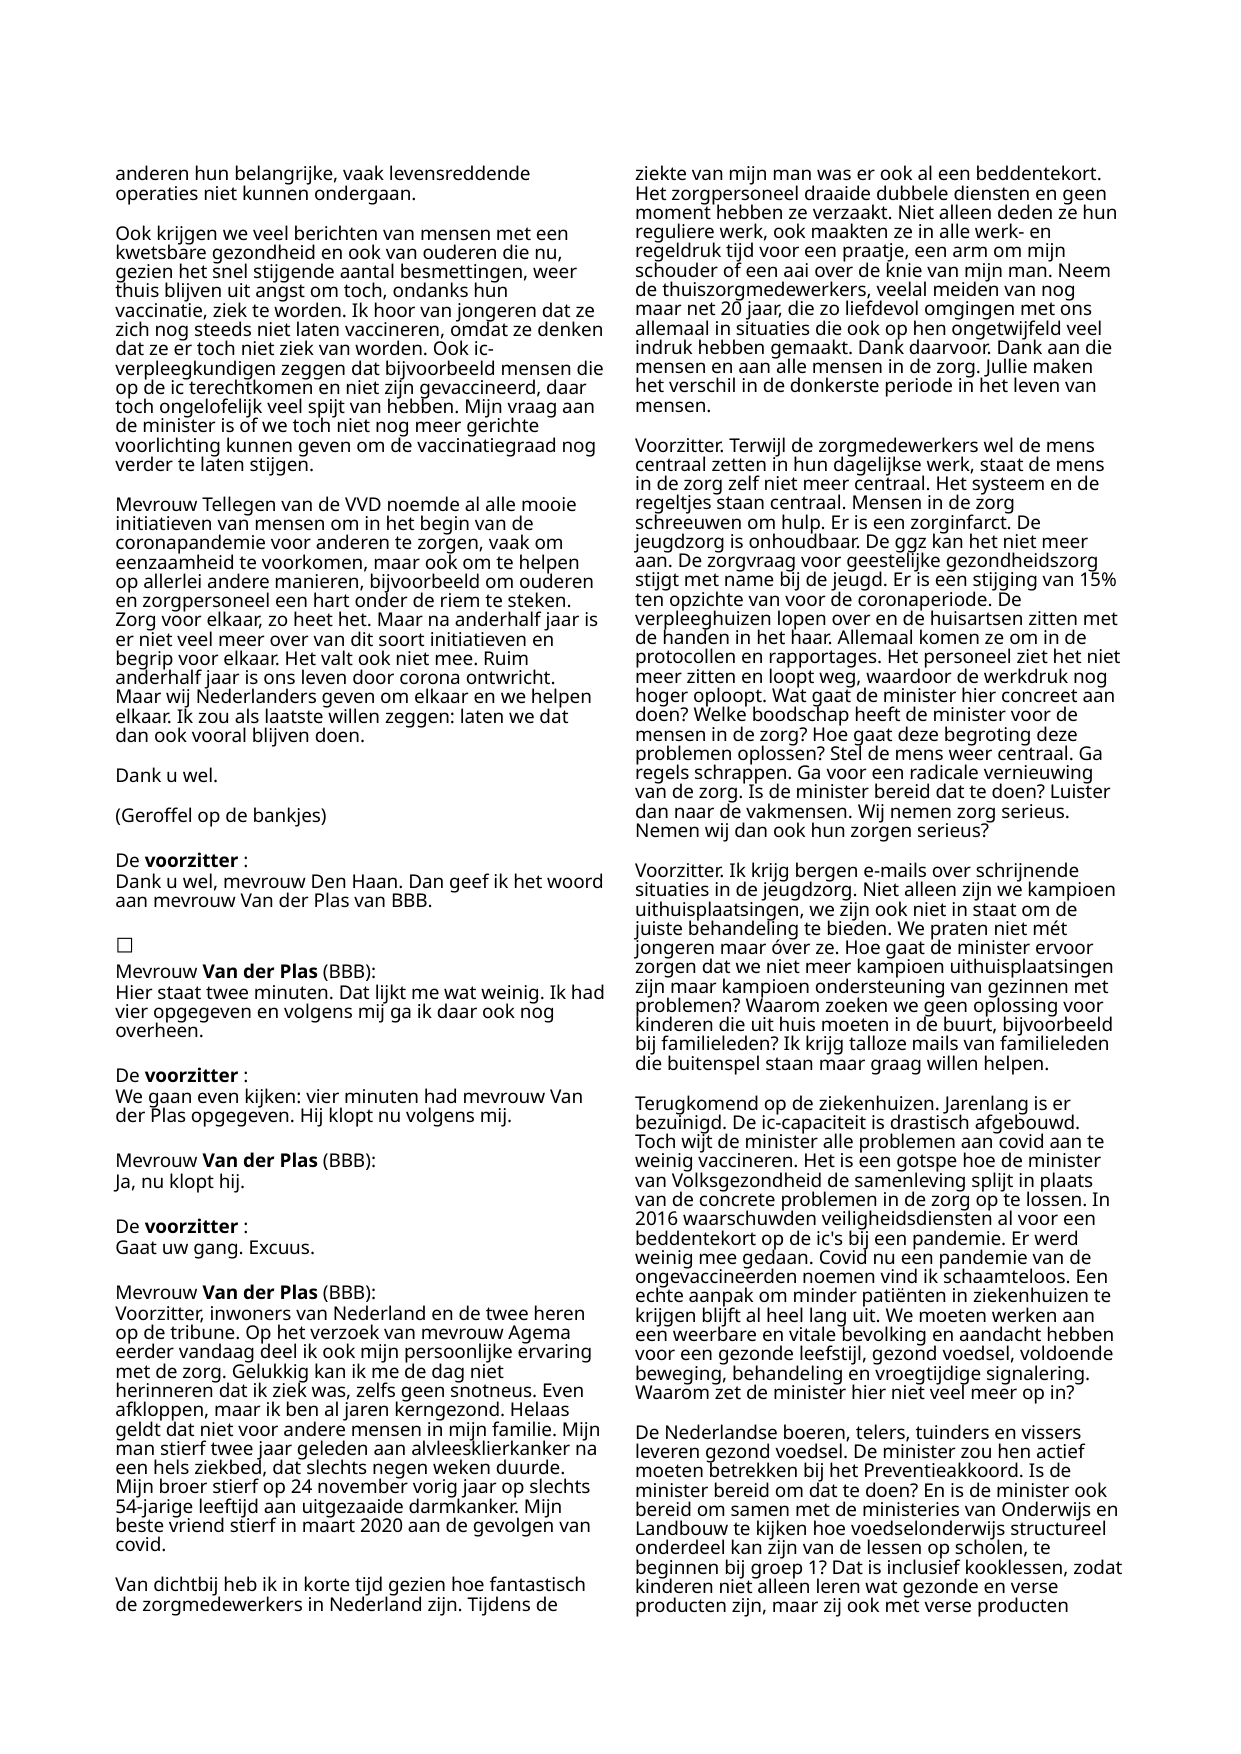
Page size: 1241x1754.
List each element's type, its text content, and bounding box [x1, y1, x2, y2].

text anderen hun belangrijke, vaak levensreddende operaties niet kunnen ondergaan. [115, 165, 605, 204]
text De voorzitter : [115, 847, 605, 873]
text De Nederlandse boeren, telers, tuinders en vissers leveren gezond voedsel. De minister zou hen actief moeten betrekken bij het Preventieakkoord. Is de minister bereid om dat te doen? En is de minister ook bereid om samen met de ministeries van Onderwijs en Landbouw te kijken hoe voedselonderwijs structureel onderdeel kan zijn van de lessen op scholen, te beginnen bij groep 1? Dat is inclusief kooklessen, zodat kinderen niet alleen leren wat gezonde en verse producten zijn, maar zij ook met verse producten [635, 1424, 1125, 1616]
text Voorzitter. Ik krijg bergen e-mails over schrijnende situaties in de jeugdzorg. Niet alleen zijn we kampioen uithuisplaatsingen, we zijn ook niet in staat om de juiste behandeling te bieden. We praten niet mét jongeren maar óver ze. Hoe gaat de minister ervoor zorgen dat we niet meer kampioen uithuisplaatsingen zijn maar kampioen ondersteuning van gezinnen met problemen? Waarom zoeken we geen oplossing voor kinderen die uit huis moeten in de buurt, bijvoorbeeld bij familieleden? Ik krijg talloze mails van familieleden die buitenspel staan maar graag willen helpen. [635, 862, 1125, 1074]
text Dank u wel, mevrouw Den Haan. Dan geef ik het woord aan mevrouw Van der Plas van BBB. [115, 873, 605, 912]
text ⬜ [115, 932, 605, 958]
text Dank u wel. [115, 767, 605, 786]
text We gaan even kijken: vier minuten had mevrouw Van der Plas opgegeven. Hij klopt nu volgens mij. [115, 1088, 605, 1127]
text Gaat uw gang. Excuus. [115, 1239, 605, 1258]
text Voorzitter. Terwijl de zorgmedewerkers wel de mens centraal zetten in hun dagelijkse werk, staat de mens in de zorg zelf niet meer centraal. Het systeem en de regeltjes staan centraal. Mensen in de zorg schreeuwen om hulp. Er is een zorginfarct. De jeugdzorg is onhoudbaar. De ggz kan het niet meer aan. De zorgvraag voor geestelijke gezondheidszorg stijgt met name bij de jeugd. Er is een stijging van 15% ten opzichte van voor de coronaperiode. De verpleeghuizen lopen over en de huisartsen zitten met de handen in het haar. Allemaal komen ze om in de protocollen en rapportages. Het personeel ziet het niet meer zitten en loopt weg, waardoor de werkdruk nog hoger oploopt. Wat gaat de minister hier concreet aan doen? Welke boodschap heeft de minister voor de mensen in de zorg? Hoe gaat deze begroting deze problemen oplossen? Stel de mens weer centraal. Ga regels schrappen. Ga voor een radicale vernieuwing van de zorg. Is de minister bereid dat te doen? Luister dan naar de vakmensen. Wij nemen zorg serieus. Nemen wij dan ook hun zorgen serieus? [635, 437, 1125, 841]
text Voorzitter, inwoners van Nederland en de twee heren op de tribune. Op het verzoek van mevrouw Agema eerder vandaag deel ik ook mijn persoonlijke ervaring met de zorg. Gelukkig kan ik me de dag niet herinneren dat ik ziek was, zelfs geen snotneus. Even afkloppen, maar ik ben al jaren kerngezond. Helaas geldt dat niet voor andere mensen in mijn familie. Mijn man stierf twee jaar geleden aan alvleesklierkanker na een hels ziekbed, dat slechts negen weken duurde. Mijn broer stierf op 24 november vorig jaar op slechts 54-jarige leeftijd aan uitgezaaide darmkanker. Mijn beste vriend stierf in maart 2020 aan de gevolgen van covid. [115, 1305, 605, 1556]
text Terugkomend op de ziekenhuizen. Jarenlang is er bezuinigd. De ic-capaciteit is drastisch afgebouwd. Toch wijt de minister alle problemen aan covid aan te weinig vaccineren. Het is een gotspe hoe de minister van Volksgezondheid de samenleving splijt in plaats van de concrete problemen in de zorg op te lossen. In 2016 waarschuwden veiligheidsdiensten al voor een beddentekort op de ic's bij een pandemie. Er werd weinig mee gedaan. Covid nu een pandemie van de ongevaccineerden noemen vind ik schaamteloos. Een echte aanpak om minder patiënten in ziekenhuizen te krijgen blijft al heel lang uit. We moeten werken aan een weerbare en vitale bevolking en aandacht hebben voor een gezonde leefstijl, gezond voedsel, voldoende beweging, behandeling en vroegtijdige signalering. Waarom zet de minister hier niet veel meer op in? [635, 1095, 1125, 1403]
text Ook krijgen we veel berichten van mensen met een kwetsbare gezondheid en ook van ouderen die nu, gezien het snel stijgende aantal besmettingen, weer thuis blijven uit angst om toch, ondanks hun vaccinatie, ziek te worden. Ik hoor van jongeren dat ze zich nog steeds niet laten vaccineren, omdat ze denken dat ze er toch niet ziek van worden. Ook ic-verpleegkundigen zeggen dat bijvoorbeeld mensen die op de ic terechtkomen en niet zijn gevaccineerd, daar toch ongelofelijk veel spijt van hebben. Mijn vraag aan de minister is of we toch niet nog meer gerichte voorlichting kunnen geven om de vaccinatiegraad nog verder te laten stijgen. [115, 224, 605, 475]
text ziekte van mijn man was er ook al een beddentekort. Het zorgpersoneel draaide dubbele diensten en geen moment hebben ze verzaakt. Niet alleen deden ze hun reguliere werk, ook maakten ze in alle werk- en regeldruk tijd voor een praatje, een arm om mijn schouder of een aai over de knie van mijn man. Neem de thuiszorgmedewerkers, veelal meiden van nog maar net 20 jaar, die zo liefdevol omgingen met ons allemaal in situaties die ook op hen ongetwijfeld veel indruk hebben gemaakt. Dank daarvoor. Dank aan die mensen en aan alle mensen in de zorg. Jullie maken het verschil in de donkerste periode in het leven van mensen. [635, 165, 1125, 416]
text Mevrouw Van der Plas (BBB): [115, 958, 605, 984]
text De voorzitter : [115, 1213, 605, 1239]
text De voorzitter : [115, 1062, 605, 1088]
text (Geroffel op de bankjes) [115, 807, 605, 826]
text Ja, nu klopt hij. [115, 1173, 605, 1193]
text Van dichtbij heb ik in korte tijd gezien hoe fantastisch de zorgmedewerkers in Nederland zijn. Tijdens de [115, 1576, 605, 1615]
text Mevrouw Van der Plas (BBB): [115, 1148, 605, 1173]
text Mevrouw Van der Plas (BBB): [115, 1279, 605, 1305]
text Mevrouw Tellegen van de VVD noemde al alle mooie initiatieven van mensen om in het begin van de coronapandemie voor anderen te zorgen, vaak om eenzaamheid te voorkomen, maar ook om te helpen op allerlei andere manieren, bijvoorbeeld om ouderen en zorgpersoneel een hart onder de riem te steken. Zorg voor elkaar, zo heet het. Maar na anderhalf jaar is er niet veel meer over van dit soort initiatieven en begrip voor elkaar. Het valt ook niet mee. Ruim anderhalf jaar is ons leven door corona ontwricht. Maar wij Nederlanders geven om elkaar en we helpen elkaar. Ik zou als laatste willen zeggen: laten we dat dan ook vooral blijven doen. [115, 496, 605, 746]
text Hier staat twee minuten. Dat lijkt me wat weinig. Ik had vier opgegeven en volgens mij ga ik daar ook nog overheen. [115, 984, 605, 1042]
